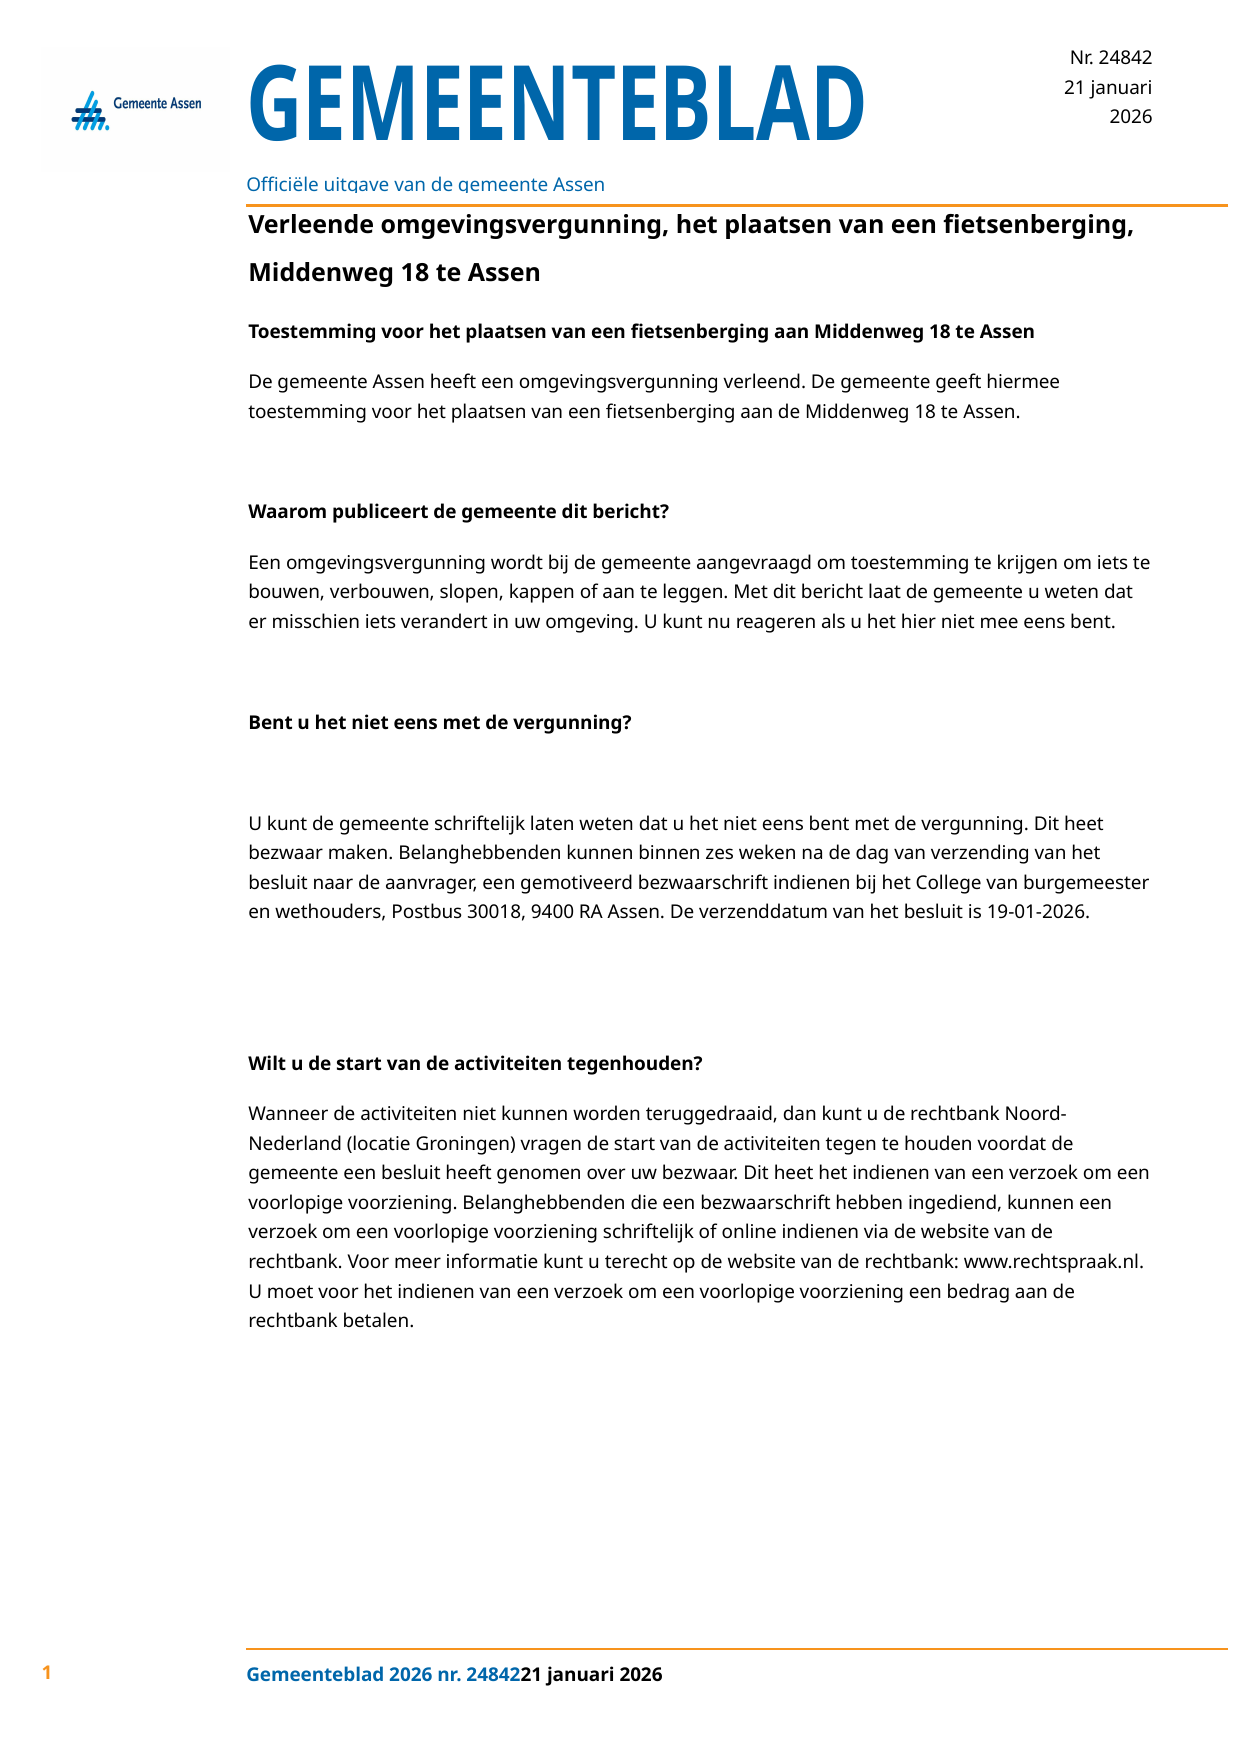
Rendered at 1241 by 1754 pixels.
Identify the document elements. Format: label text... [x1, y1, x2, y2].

text Wilt u de start van de activiteiten tegenhouden? [248, 1050, 1152, 1076]
text Verleende omgevingsvergunning, het plaatsen van een fietsenberging, Middenweg 18 te Assen [248, 207, 1152, 288]
text De gemeente Assen heeft een omgevingsvergunning verleend. De gemeente geeft hiermee toestemming voor het plaatsen van een fietsenberging aan de Middenweg 18 te Assen. [248, 368, 1152, 424]
picture [41, 47, 231, 172]
text U kunt de gemeente schriftelijk laten weten dat u het niet eens bent met de vergunning. Dit heet bezwaar maken. Belanghebbenden kunnen binnen zes weken na de dag van verzending van het besluit naar de aanvrager, een gemotiveerd bezwaarschrift indienen bij het College van burgemeester en wethouders, Postbus 30018, 9400 RA Assen. De verzenddatum van het besluit is 19-01-2026. [248, 810, 1152, 924]
text Wanneer de activiteiten niet kunnen worden teruggedraaid, dan kunt u de rechtbank Noord-Nederland (locatie Groningen) vragen de start van de activiteiten tegen te houden voordat de gemeente een besluit heeft genomen over uw bezwaar. Dit heet het indienen van een verzoek om een voorlopige voorziening. Belanghebbenden die een bezwaarschrift hebben ingediend, kunnen een verzoek om een voorlopige voorziening schriftelijk of online indienen via de website van de rechtbank. Voor meer informatie kunt u terecht op de website van de rechtbank: www.rechtspraak.nl. U moet voor het indienen van een verzoek om een voorlopige voorziening een bedrag aan de rechtbank betalen. [248, 1100, 1152, 1333]
text Toestemming voor het plaatsen van een fietsenberging aan Middenweg 18 te Assen [248, 318, 1152, 344]
text Waarom publiceert de gemeente dit bericht? [248, 499, 1152, 524]
text Een omgevingsvergunning wordt bij de gemeente aangevraagd om toestemming te krijgen om iets te bouwen, verbouwen, slopen, kappen of aan te leggen. Met dit bericht laat de gemeente u weten dat er misschien iets verandert in uw omgeving. U kunt nu reageren als u het hier niet mee eens bent. [248, 549, 1152, 634]
text Bent u het niet eens met de vergunning? [248, 709, 1152, 735]
